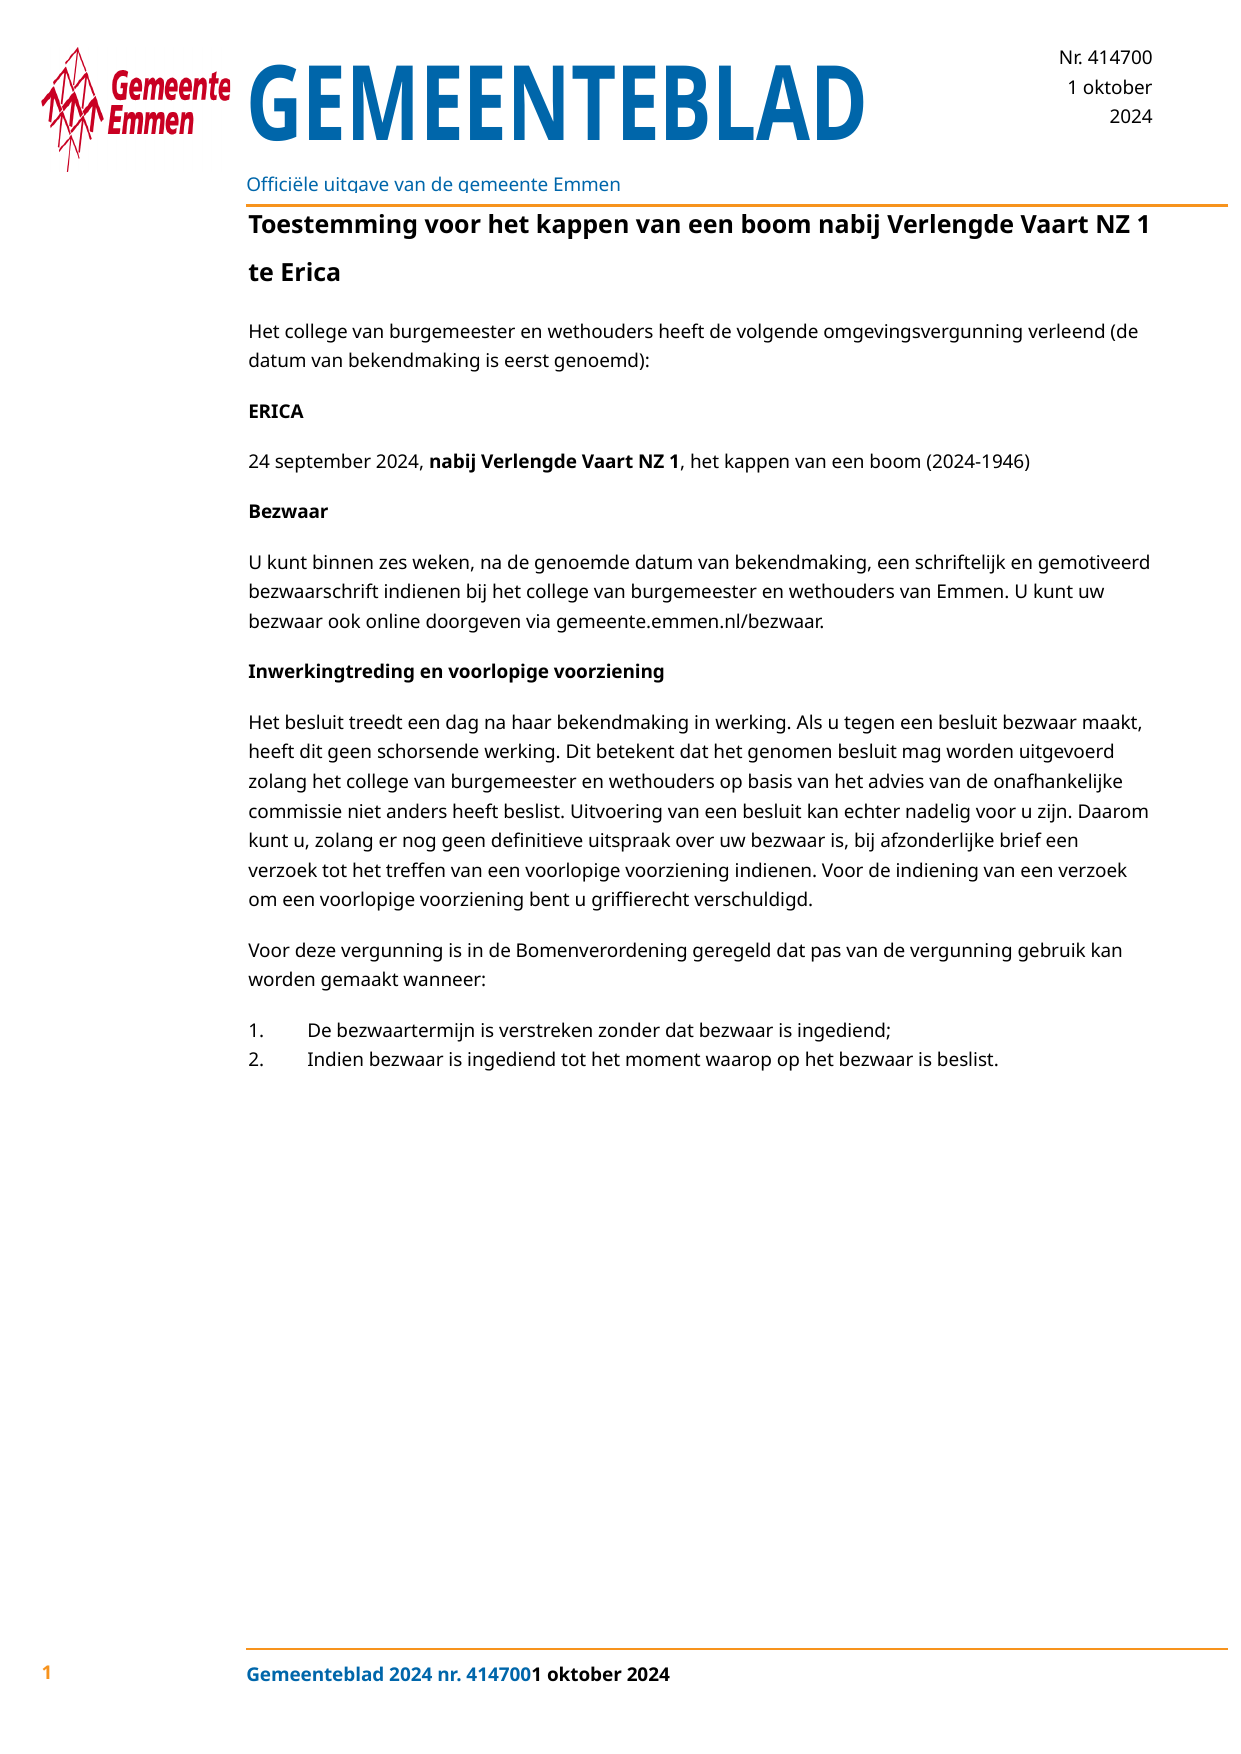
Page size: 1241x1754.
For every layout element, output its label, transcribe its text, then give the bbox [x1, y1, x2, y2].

text U kunt binnen zes weken, na de genoemde datum van bekendmaking, een schriftelijk en gemotiveerd bezwaarschrift indienen bij het college van burgemeester en wethouders van Emmen. U kunt uw bezwaar ook online doorgeven via gemeente.emmen.nl/bezwaar. [248, 549, 1152, 634]
list De bezwaartermijn is verstreken zonder dat bezwaar is ingediend; [248, 1017, 1152, 1043]
text Toestemming voor het kappen van een boom nabij Verlengde Vaart NZ 1 te Erica [248, 207, 1152, 288]
text Het college van burgemeester en wethouders heeft de volgende omgevingsvergunning verleend (de datum van bekendmaking is eerst genoemd): [248, 318, 1152, 373]
text Inwerkingtreding en voorlopige voorziening [248, 659, 1152, 684]
text 24 september 2024, nabij Verlengde Vaart NZ 1, het kappen van een boom (2024-1946) [248, 448, 1152, 474]
text Bezwaar [248, 499, 1152, 524]
text Voor deze vergunning is in de Bomenverordening geregeld dat pas van de vergunning gebruik kan worden gemaakt wanneer: [248, 937, 1152, 992]
text ERICA [248, 398, 1152, 424]
picture [41, 47, 231, 172]
text Het besluit treedt een dag na haar bekendmaking in werking. Als u tegen een besluit bezwaar maakt, heeft dit geen schorsende werking. Dit betekent dat het genomen besluit mag worden uitgevoerd zolang het college van burgemeester en wethouders op basis van het advies van de onafhankelijke commissie niet anders heeft beslist. Uitvoering van een besluit kan echter nadelig voor u zijn. Daarom kunt u, zolang er nog geen definitieve uitspraak over uw bezwaar is, bij afzonderlijke brief een verzoek tot het treffen van een voorlopige voorziening indienen. Voor de indiening van een verzoek om een voorlopige voorziening bent u griffierecht verschuldigd. [248, 709, 1152, 912]
list Indien bezwaar is ingediend tot het moment waarop op het bezwaar is beslist. [248, 1047, 1152, 1072]
